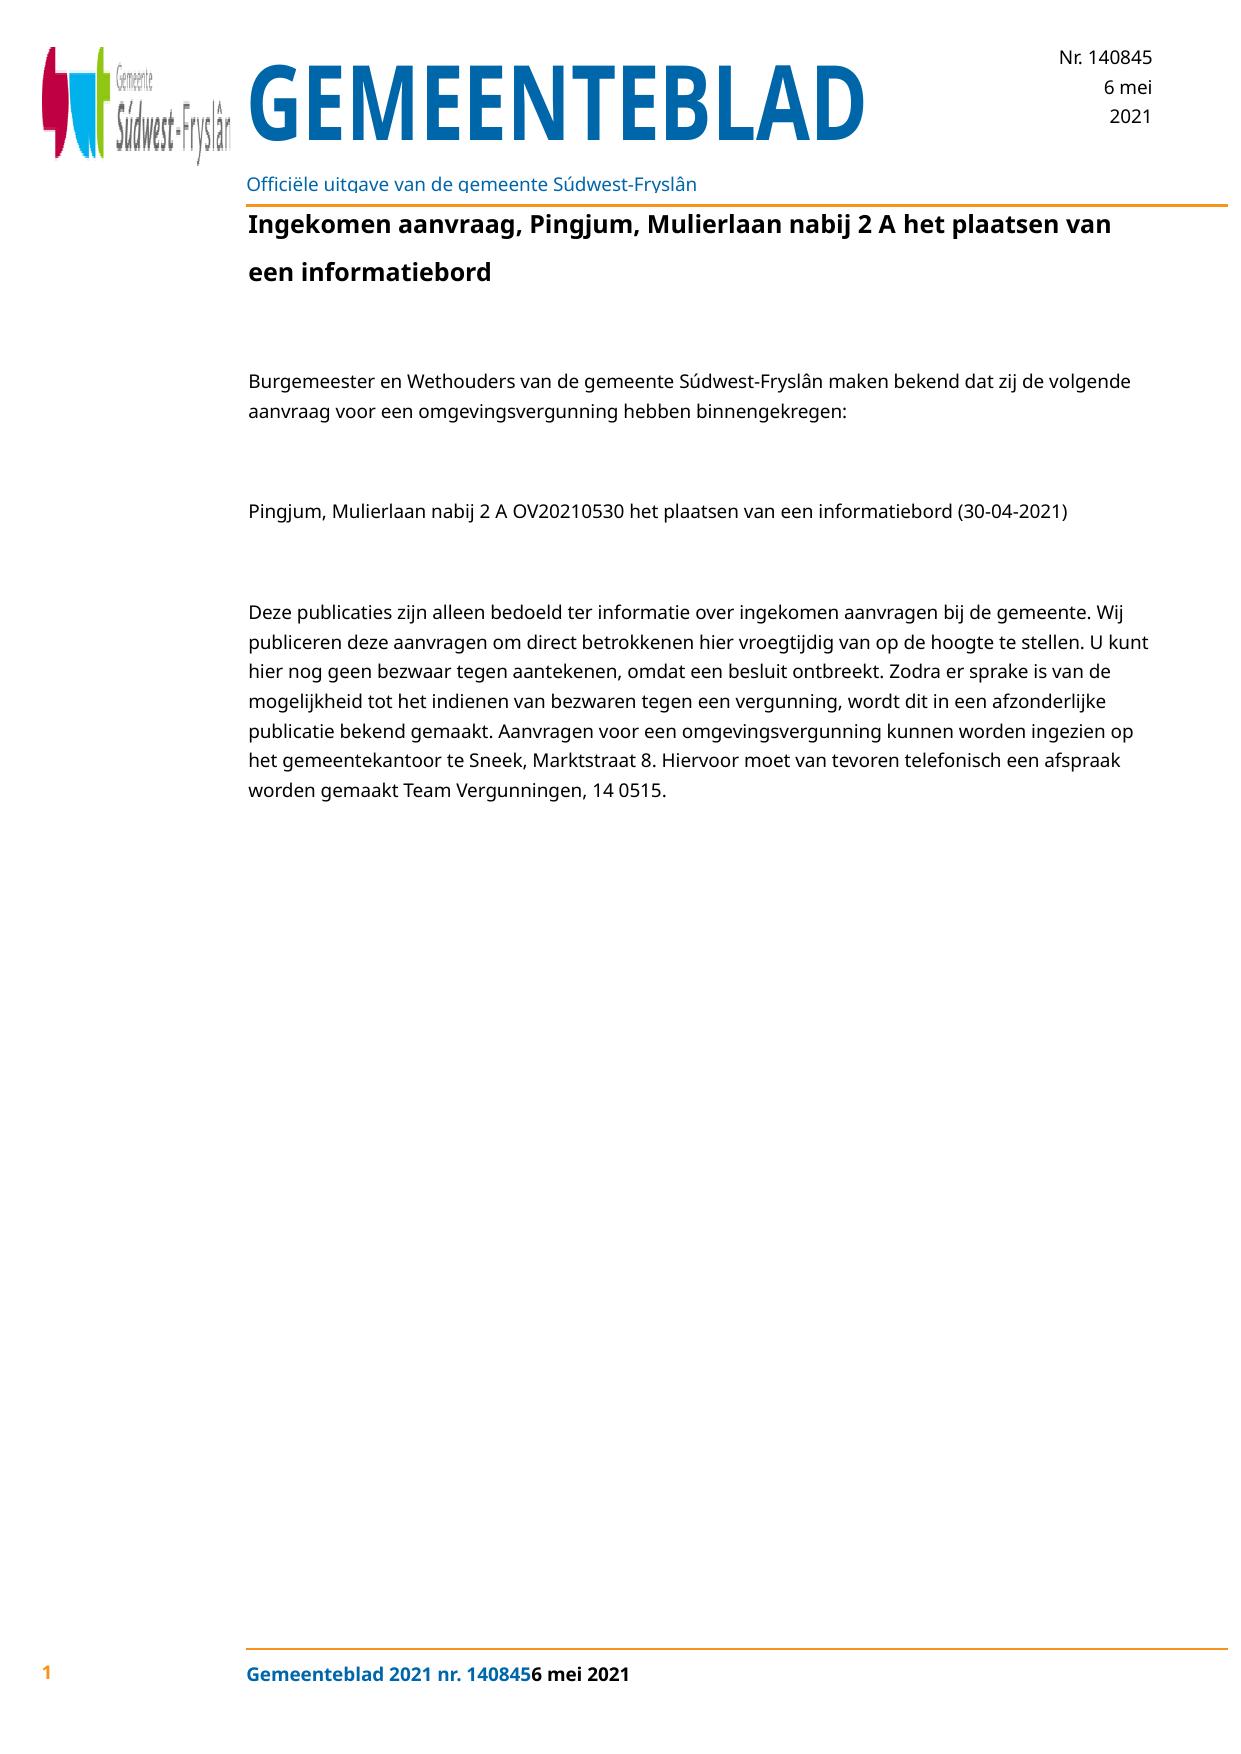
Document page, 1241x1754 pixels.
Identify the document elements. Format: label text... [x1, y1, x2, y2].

text Burgemeester en Wethouders van de gemeente Súdwest-Fryslân maken bekend dat zij de volgende aanvraag voor een omgevingsvergunning hebben binnengekregen: [248, 368, 1152, 424]
text Pingjum, Mulierlaan nabij 2 A OV20210530 het plaatsen van een informatiebord (30-04-2021) [248, 499, 1152, 524]
picture [41, 47, 231, 172]
text Deze publicaties zijn alleen bedoeld ter informatie over ingekomen aanvragen bij de gemeente. Wij publiceren deze aanvragen om direct betrokkenen hier vroegtijdig van op de hoogte te stellen. U kunt hier nog geen bezwaar tegen aantekenen, omdat een besluit ontbreekt. Zodra er sprake is van de mogelijkheid tot het indienen van bezwaren tegen een vergunning, wordt dit in een afzonderlijke publicatie bekend gemaakt. Aanvragen voor een omgevingsvergunning kunnen worden ingezien op het gemeentekantoor te Sneek, Marktstraat 8. Hiervoor moet van tevoren telefonisch een afspraak worden gemaakt Team Vergunningen, 14 0515. [248, 599, 1152, 803]
text Ingekomen aanvraag, Pingjum, Mulierlaan nabij 2 A het plaatsen van een informatiebord [248, 207, 1152, 288]
